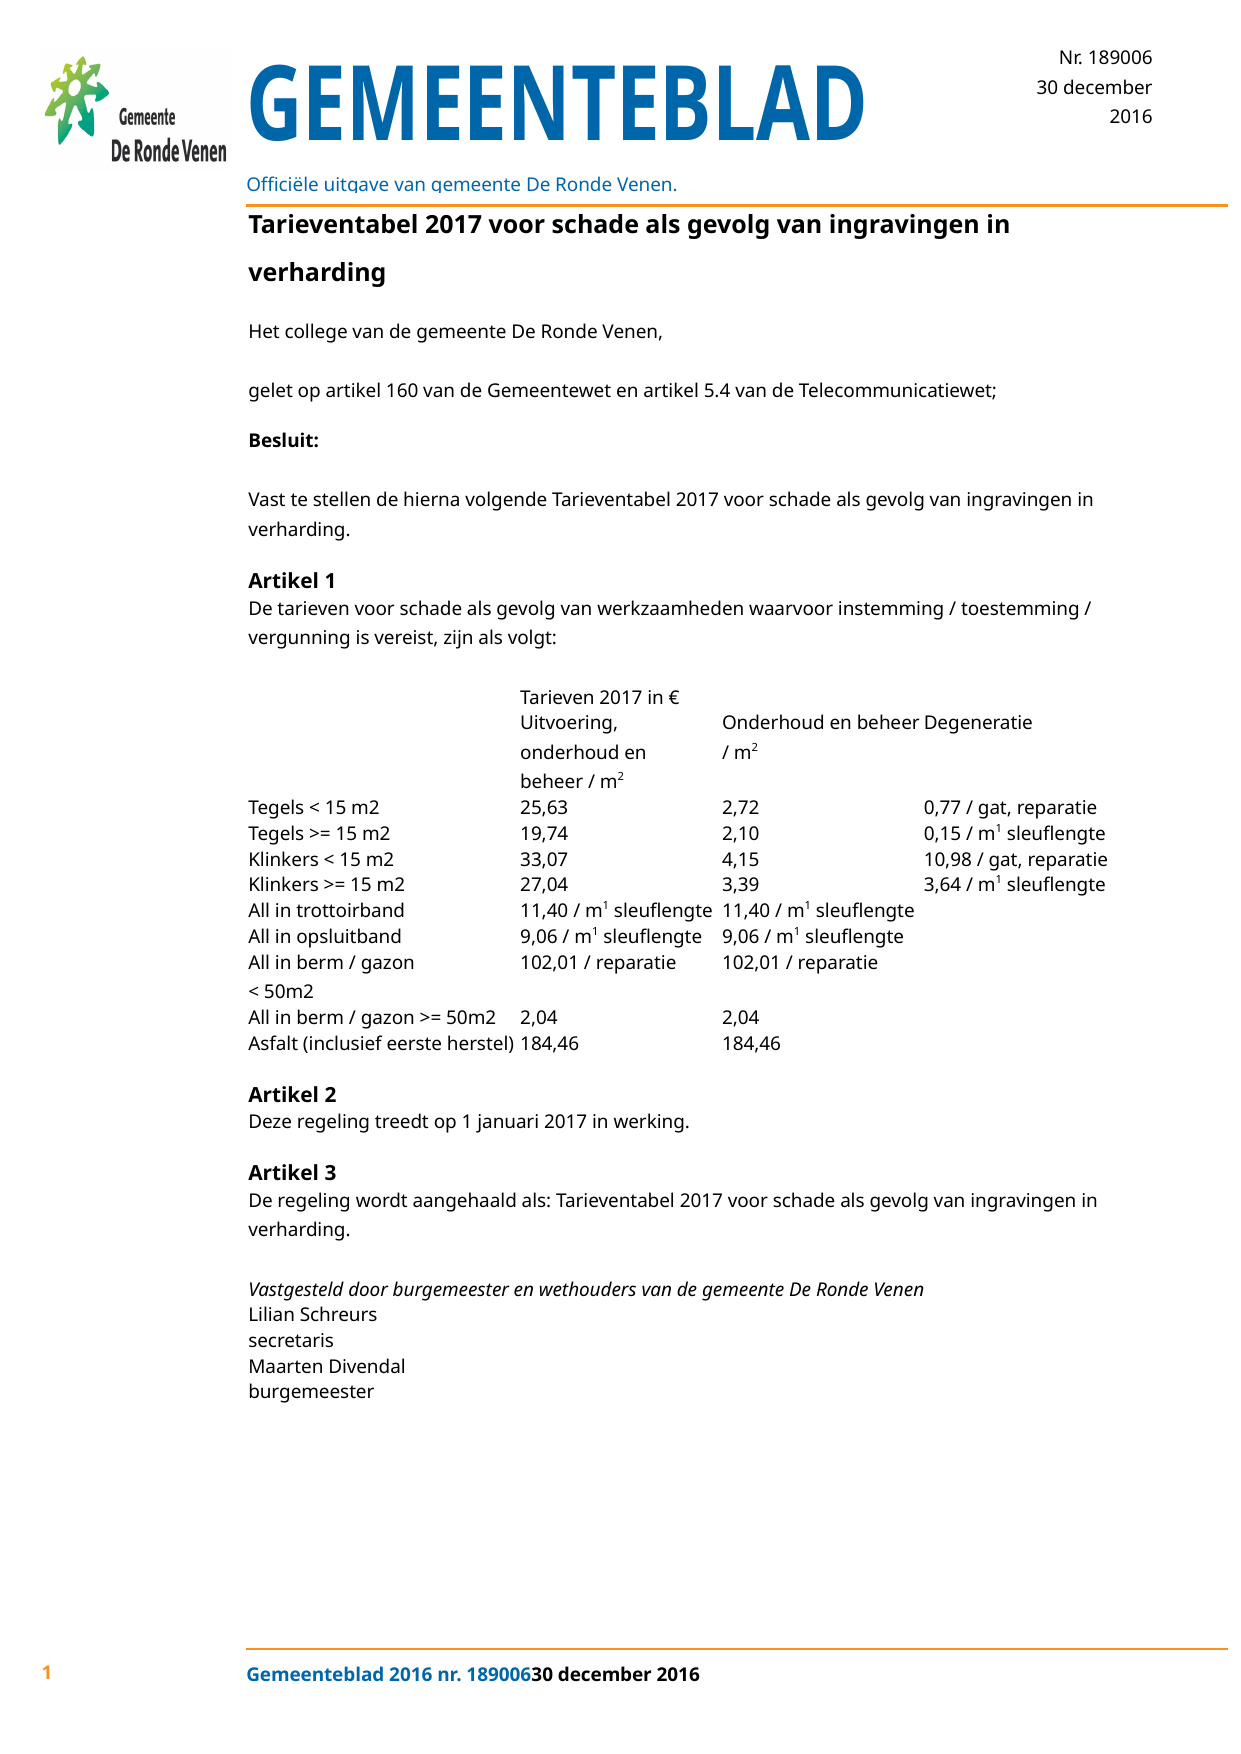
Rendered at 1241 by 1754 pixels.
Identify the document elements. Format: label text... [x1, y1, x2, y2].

table_cell 9,06 / m1 sleuflengte [520, 923, 722, 949]
text Artikel 3 [248, 1158, 1152, 1187]
text Lilian Schreurs [248, 1301, 1152, 1327]
table_cell 2,10 [722, 820, 923, 846]
table_cell 2,04 [520, 1004, 722, 1030]
table_cell [924, 898, 1152, 923]
text gelet op artikel 160 van de Gemeentewet en artikel 5.4 van de Telecommunicatiewet; [248, 377, 1152, 403]
table_cell 27,04 [520, 872, 722, 897]
table_cell Uitvoering, onderhoud en beheer / m2 [520, 710, 722, 794]
table_cell All in berm / gazon < 50m2 [248, 949, 520, 1004]
table_cell Klinkers < 15 m2 [248, 846, 520, 872]
table_cell [248, 710, 520, 794]
text Maarten Divendal [248, 1353, 1152, 1379]
text Artikel 1 [248, 567, 1152, 595]
table_cell Tegels >= 15 m2 [248, 820, 520, 846]
text Vast te stellen de hierna volgende Tarieventabel 2017 voor schade als gevolg van ingravingen in verharding. [248, 487, 1152, 542]
table_cell 11,40 / m1 sleuflengte [722, 898, 923, 923]
table_cell 19,74 [520, 820, 722, 846]
table_cell 9,06 / m1 sleuflengte [722, 923, 923, 949]
table_cell 11,40 / m1 sleuflengte [520, 898, 722, 923]
text Deze regeling treedt op 1 januari 2017 in werking. [248, 1108, 1152, 1134]
table_cell All in opsluitband [248, 923, 520, 949]
text Artikel 2 [248, 1080, 1152, 1108]
table_cell 25,63 [520, 795, 722, 820]
table_cell [924, 1004, 1152, 1030]
table_cell Asfalt (inclusief eerste herstel) [248, 1030, 520, 1056]
table_cell All in trottoirband [248, 898, 520, 923]
table_cell [924, 1030, 1152, 1056]
table_cell Onderhoud en beheer / m2 [722, 710, 923, 794]
table_cell Klinkers >= 15 m2 [248, 872, 520, 897]
table_cell 102,01 / reparatie [722, 949, 923, 1004]
text De tarieven voor schade als gevolg van werkzaamheden waarvoor instemming / toestemming / vergunning is vereist, zijn als volgt: [248, 595, 1152, 650]
picture [41, 47, 231, 172]
table_header Tarieven 2017 in € [520, 684, 1152, 709]
text Besluit: [248, 427, 1152, 453]
text Het college van de gemeente De Ronde Venen, [248, 318, 1152, 344]
table_cell Tegels < 15 m2 [248, 795, 520, 820]
table_cell Degeneratie [924, 710, 1152, 794]
table_cell 102,01 / reparatie [520, 949, 722, 1004]
table_cell 3,64 / m1 sleuflengte [924, 872, 1152, 897]
table_cell 3,39 [722, 872, 923, 897]
table_cell 184,46 [722, 1030, 923, 1056]
table_cell 184,46 [520, 1030, 722, 1056]
text Vastgesteld door burgemeester en wethouders van de gemeente De Ronde Venen [248, 1276, 1152, 1301]
table_cell 2,72 [722, 795, 923, 820]
table_cell 10,98 / gat, reparatie [924, 846, 1152, 872]
table_cell 4,15 [722, 846, 923, 872]
table_cell 0,15 / m1 sleuflengte [924, 820, 1152, 846]
text De regeling wordt aangehaald als: Tarieventabel 2017 voor schade als gevolg van ingravingen in verharding. [248, 1187, 1152, 1242]
table_cell 2,04 [722, 1004, 923, 1030]
text burgemeester [248, 1379, 1152, 1404]
table_cell All in berm / gazon >= 50m2 [248, 1004, 520, 1030]
table_cell 0,77 / gat, reparatie [924, 795, 1152, 820]
text secretaris [248, 1327, 1152, 1353]
table_cell 33,07 [520, 846, 722, 872]
text Tarieventabel 2017 voor schade als gevolg van ingravingen in verharding [248, 207, 1152, 288]
table_header [248, 684, 520, 709]
table_cell [924, 949, 1152, 1004]
table_cell [924, 923, 1152, 949]
